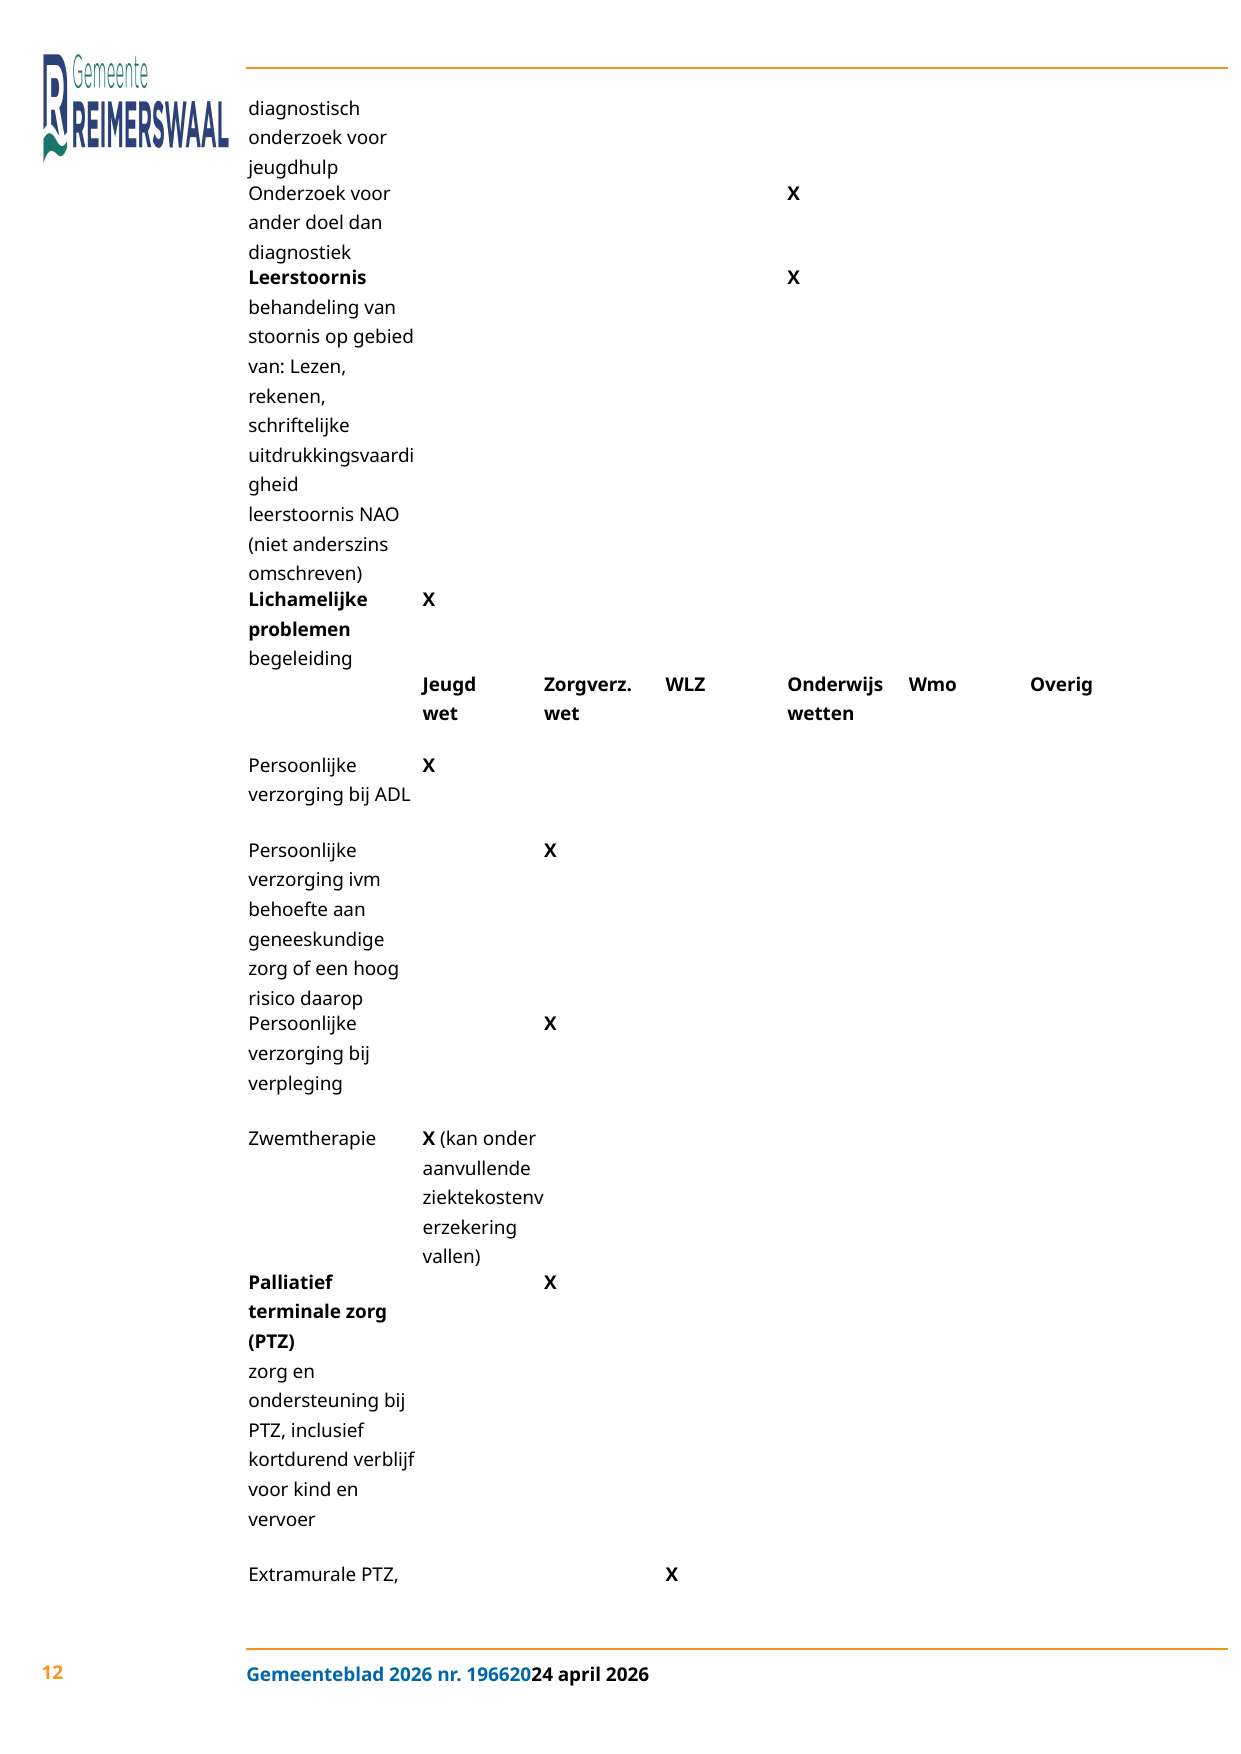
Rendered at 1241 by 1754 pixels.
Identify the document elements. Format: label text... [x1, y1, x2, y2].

table_cell [1030, 1011, 1152, 1125]
table_cell Persoonlijke verzorging bij ADL [248, 752, 422, 837]
table_cell [787, 1269, 908, 1561]
table_cell [544, 95, 665, 180]
table_cell Zwemtherapie [248, 1125, 422, 1269]
table_cell [1030, 180, 1152, 264]
table_cell [909, 265, 1030, 586]
table_cell [665, 726, 787, 752]
table_cell [1030, 1125, 1152, 1269]
table_cell [909, 1011, 1030, 1125]
table_cell [248, 726, 422, 752]
table_cell Zorgverz. wet [544, 671, 665, 726]
table_cell [787, 95, 908, 180]
table_cell [787, 1125, 908, 1269]
table_cell X (kan onder aanvullende ziektekostenverzekering vallen) [423, 1125, 544, 1269]
table_cell [544, 752, 665, 837]
table_cell [1030, 837, 1152, 1011]
table_cell [423, 180, 544, 264]
table_cell Onderzoek voor ander doel dan diagnostiek [248, 180, 422, 264]
table_cell [1030, 265, 1152, 586]
table_cell [1030, 752, 1152, 837]
table_cell [544, 1125, 665, 1269]
table_cell Leerstoornis behandeling van stoornis op gebied van: Lezen, rekenen, schriftelijke uitdrukkingsvaardigheid leerstoornis NAO (niet anderszins omschreven) [248, 265, 422, 586]
table_cell [423, 265, 544, 586]
table_cell Palliatief terminale zorg (PTZ) zorg en ondersteuning bij PTZ, inclusief kortdurend verblijf voor kind en vervoer [248, 1269, 422, 1561]
table_cell X [423, 586, 544, 671]
table_cell [909, 752, 1030, 837]
table_cell [665, 95, 787, 180]
table_cell [665, 1269, 787, 1561]
table_cell [909, 586, 1030, 671]
table_cell [787, 837, 908, 1011]
picture [41, 47, 231, 172]
table_cell X [544, 1011, 665, 1125]
table_cell [909, 1125, 1030, 1269]
table_cell [787, 1561, 908, 1587]
table_cell [544, 180, 665, 264]
table_cell [787, 1011, 908, 1125]
table_cell [665, 265, 787, 586]
table_cell Lichamelijke problemen begeleiding [248, 586, 422, 671]
table_cell [665, 1125, 787, 1269]
table_cell diagnostisch onderzoek voor jeugdhulp [248, 95, 422, 180]
table_cell [787, 726, 908, 752]
table_cell X [665, 1561, 787, 1587]
table_cell [665, 586, 787, 671]
table_cell Wmo [909, 671, 1030, 726]
table_cell [909, 1269, 1030, 1561]
table_cell [544, 1561, 665, 1587]
table_cell [248, 671, 422, 726]
table_cell [787, 752, 908, 837]
table_cell [1030, 1269, 1152, 1561]
table_cell [423, 95, 544, 180]
table_cell [909, 95, 1030, 180]
table_cell [909, 180, 1030, 264]
table_cell [665, 180, 787, 264]
table_cell [909, 1561, 1030, 1587]
table_cell [423, 1011, 544, 1125]
table_cell Jeugd wet [423, 671, 544, 726]
table_cell X [544, 1269, 665, 1561]
table_cell X [787, 180, 908, 264]
table_cell Extramurale PTZ, [248, 1561, 422, 1587]
table_cell [665, 752, 787, 837]
table_cell [423, 726, 544, 752]
table_cell [787, 586, 908, 671]
table_cell WLZ [665, 671, 787, 726]
table_cell [423, 1269, 544, 1561]
table_cell Onderwijs wetten [787, 671, 908, 726]
table_cell [544, 265, 665, 586]
table_cell X [544, 837, 665, 1011]
table_cell [544, 586, 665, 671]
table_cell [665, 1011, 787, 1125]
table_cell [423, 1561, 544, 1587]
table_cell [1030, 1561, 1152, 1587]
table_cell [909, 726, 1030, 752]
table_cell Persoonlijke verzorging bij verpleging [248, 1011, 422, 1125]
table_cell X [423, 752, 544, 837]
table_cell X [787, 265, 908, 586]
table_cell [423, 837, 544, 1011]
table_cell [1030, 95, 1152, 180]
table_cell [1030, 586, 1152, 671]
table_cell [544, 726, 665, 752]
table_cell Persoonlijke verzorging ivm behoefte aan geneeskundige zorg of een hoog risico daarop [248, 837, 422, 1011]
table_cell [665, 837, 787, 1011]
table_cell Overig [1030, 671, 1152, 726]
table_cell [909, 837, 1030, 1011]
table_cell [1030, 726, 1152, 752]
